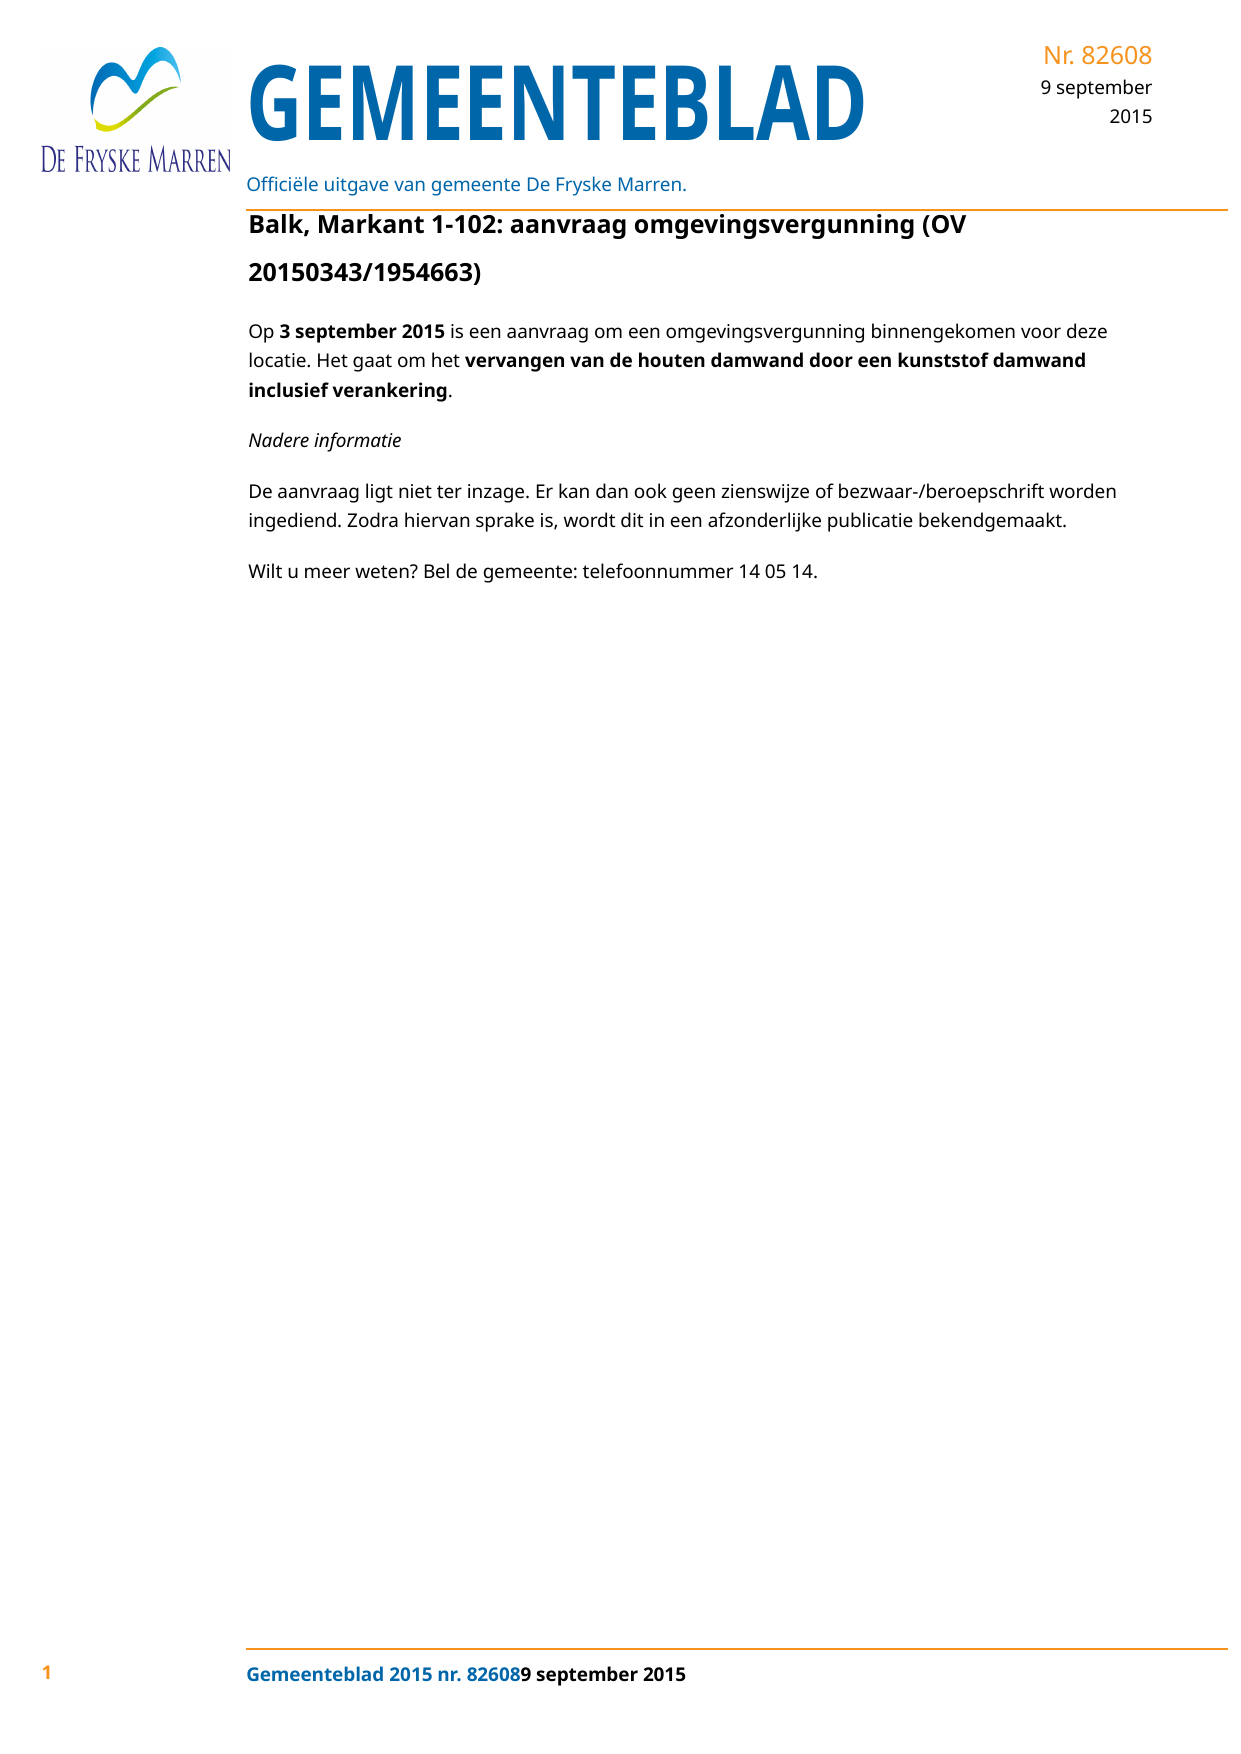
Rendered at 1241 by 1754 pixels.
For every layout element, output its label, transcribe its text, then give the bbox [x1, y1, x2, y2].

text Op 3 september 2015 is een aanvraag om een omgevingsvergunning binnengekomen voor deze locatie. Het gaat om het vervangen van de houten damwand door een kunststof damwand inclusief verankering. [248, 318, 1152, 403]
text Wilt u meer weten? Bel de gemeente: telefoonnummer 14 05 14. [248, 558, 1152, 584]
text Nadere informatie [248, 427, 1152, 453]
picture [41, 47, 231, 172]
text Balk, Markant 1-102: aanvraag omgevingsvergunning (OV 20150343/1954663) [248, 211, 1152, 288]
text De aanvraag ligt niet ter inzage. Er kan dan ook geen zienswijze of bezwaar-/beroepschrift worden ingediend. Zodra hiervan sprake is, wordt dit in een afzonderlijke publicatie bekendgemaakt. [248, 478, 1152, 533]
